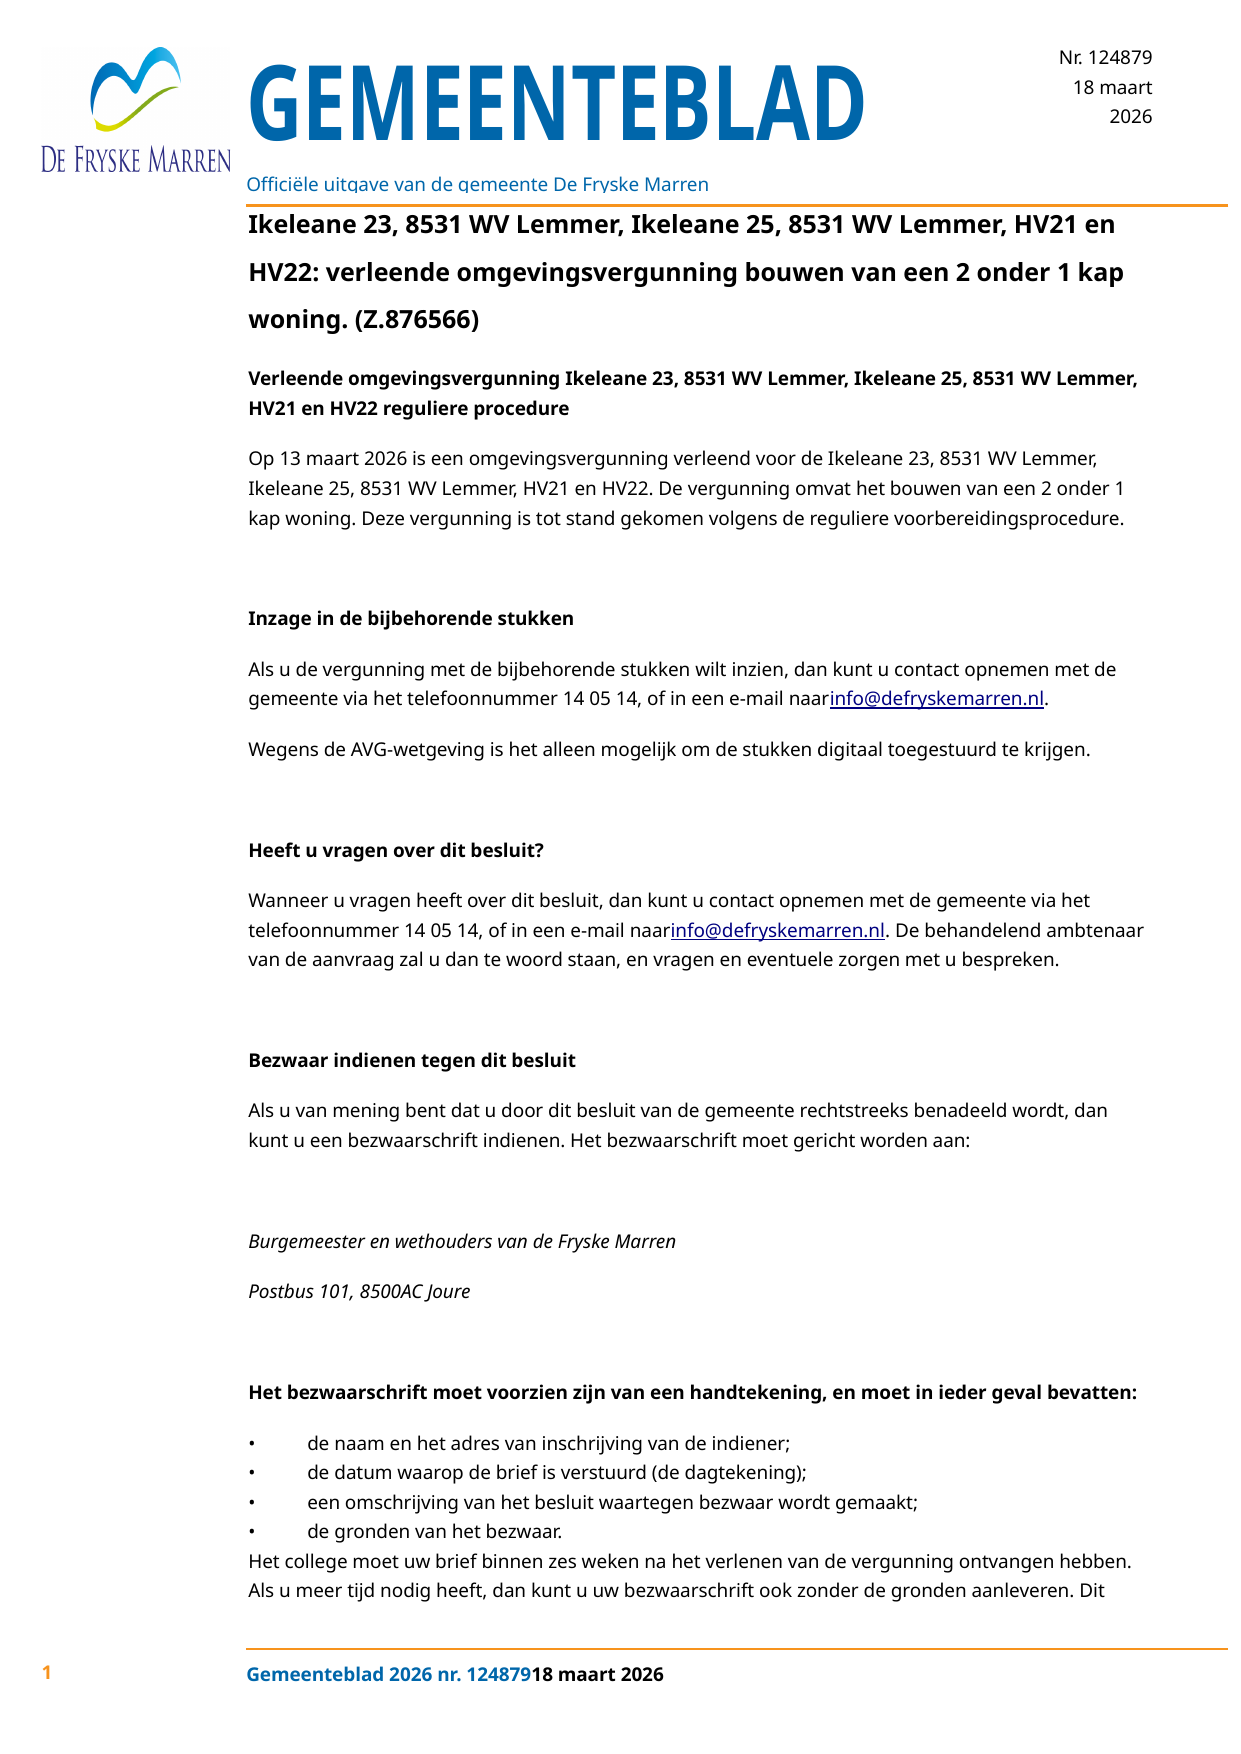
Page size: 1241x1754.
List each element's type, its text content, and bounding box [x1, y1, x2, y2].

list de gronden van het bezwaar. [248, 1518, 1152, 1544]
text Als u van mening bent dat u door dit besluit van de gemeente rechtstreeks benadeeld wordt, dan kunt u een bezwaarschrift indienen. Het bezwaarschrift moet gericht worden aan: [248, 1098, 1152, 1153]
text Het college moet uw brief binnen zes weken na het verlenen van de vergunning ontvangen hebben. Als u meer tijd nodig heeft, dan kunt u uw bezwaarschrift ook zonder de gronden aanleveren. Dit [248, 1548, 1152, 1603]
list een omschrijving van het besluit waartegen bezwaar wordt gemaakt; [248, 1489, 1152, 1514]
text Het bezwaarschrift moet voorzien zijn van een handtekening, en moet in ieder geval bevatten: [248, 1379, 1152, 1405]
text Wanneer u vragen heeft over dit besluit, dan kunt u contact opnemen met de gemeente via het telefoonnummer 14 05 14, of in een e-mail naarinfo@defryskemarren.nl. De behandelend ambtenaar van de aanvraag zal u dan te woord staan, en vragen en eventuele zorgen met u bespreken. [248, 887, 1152, 972]
picture [41, 47, 231, 172]
text Heeft u vragen over dit besluit? [248, 837, 1152, 862]
list de naam en het adres van inschrijving van de indiener; [248, 1430, 1152, 1455]
text Burgemeester en wethouders van de Fryske Marren [248, 1228, 1152, 1254]
text Op 13 maart 2026 is een omgevingsvergunning verleend voor de Ikeleane 23, 8531 WV Lemmer, Ikeleane 25, 8531 WV Lemmer, HV21 en HV22. De vergunning omvat het bouwen van een 2 onder 1 kap woning. Deze vergunning is tot stand gekomen volgens de reguliere voorbereidingsprocedure. [248, 446, 1152, 530]
text Ikeleane 23, 8531 WV Lemmer, Ikeleane 25, 8531 WV Lemmer, HV21 en HV22: verleende omgevingsvergunning bouwen van een 2 onder 1 kap woning. (Z.876566) [248, 207, 1152, 336]
text Inzage in de bijbehorende stukken [248, 606, 1152, 631]
list de datum waarop de brief is verstuurd (de dagtekening); [248, 1459, 1152, 1485]
text Als u de vergunning met de bijbehorende stukken wilt inzien, dan kunt u contact opnemen met de gemeente via het telefoonnummer 14 05 14, of in een e-mail naarinfo@defryskemarren.nl. [248, 656, 1152, 711]
text Bezwaar indienen tegen dit besluit [248, 1047, 1152, 1073]
text Postbus 101, 8500AC Joure [248, 1278, 1152, 1304]
text Verleende omgevingsvergunning Ikeleane 23, 8531 WV Lemmer, Ikeleane 25, 8531 WV Lemmer, HV21 en HV22 reguliere procedure [248, 366, 1152, 421]
text Wegens de AVG-wetgeving is het alleen mogelijk om de stukken digitaal toegestuurd te krijgen. [248, 736, 1152, 762]
